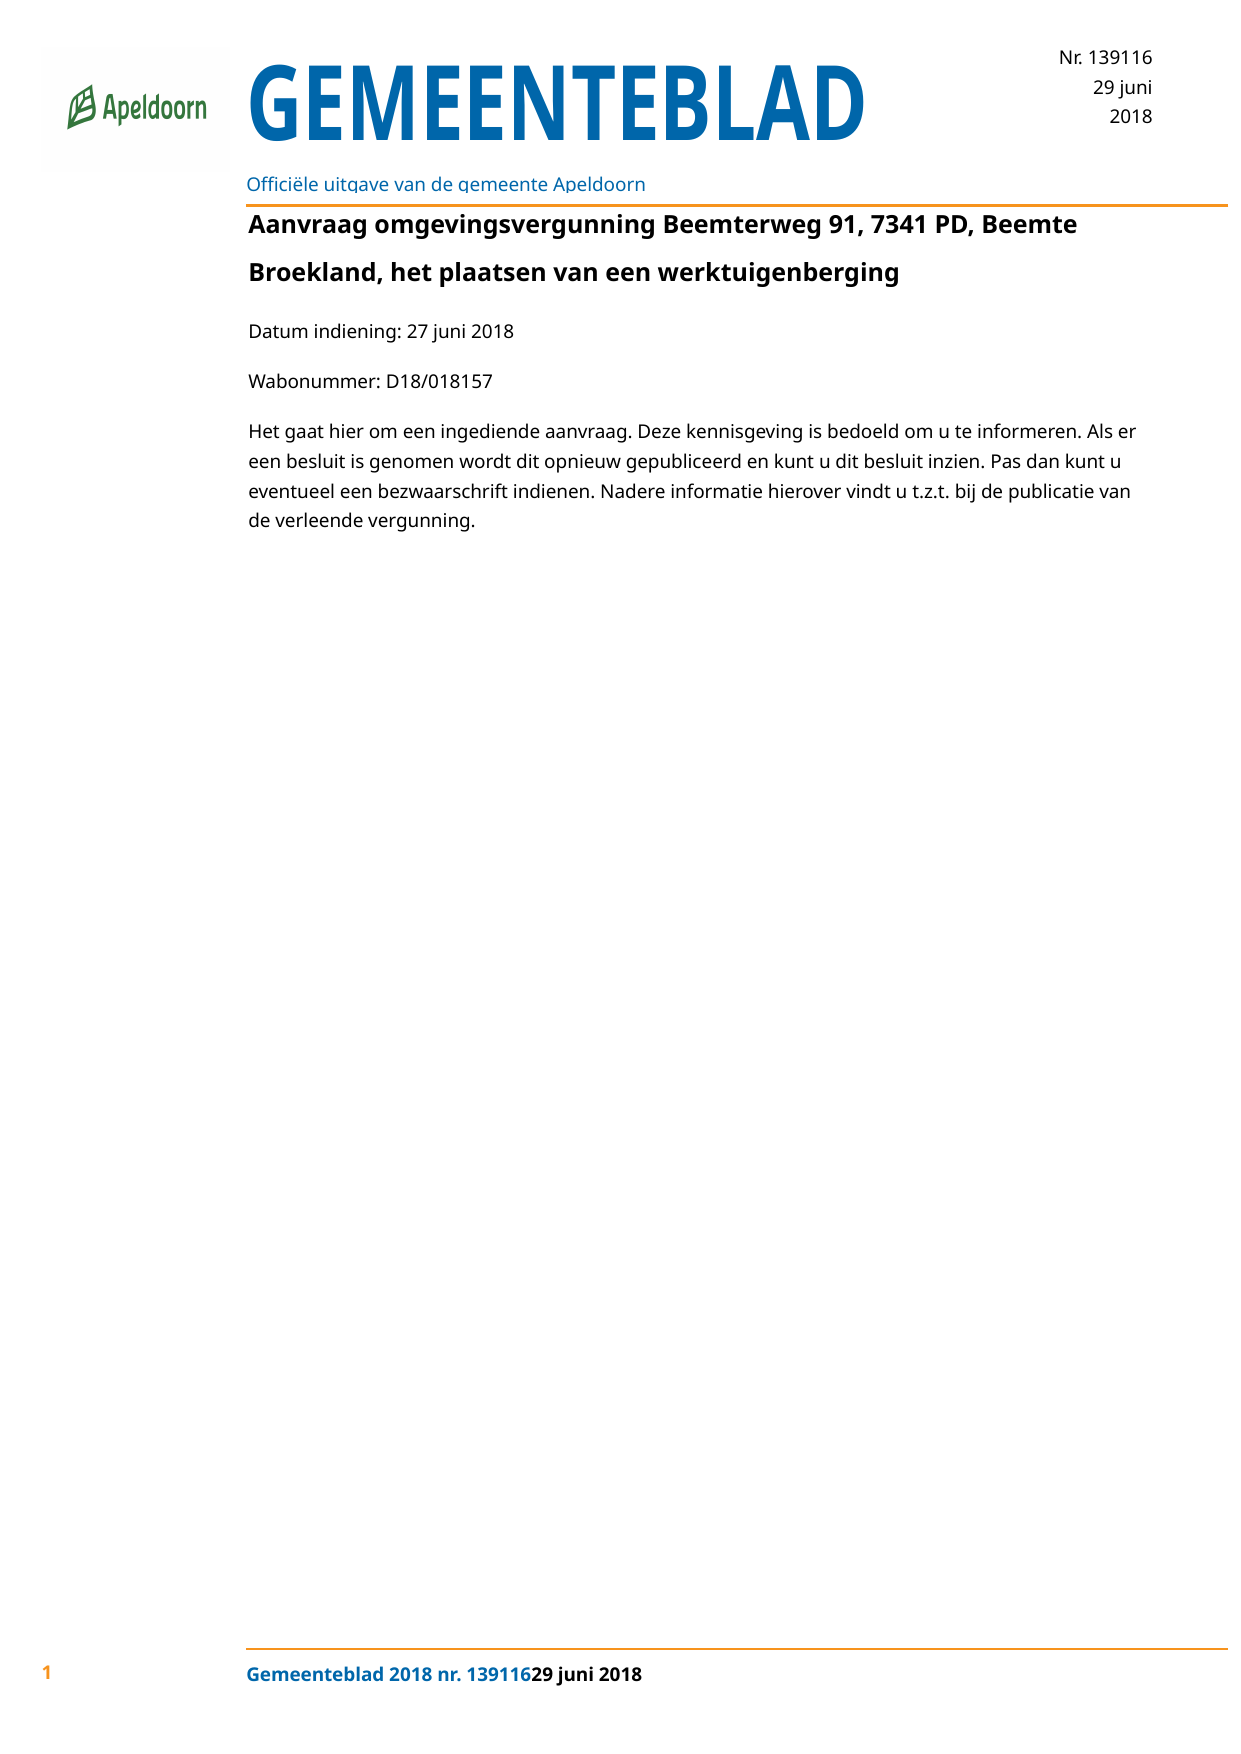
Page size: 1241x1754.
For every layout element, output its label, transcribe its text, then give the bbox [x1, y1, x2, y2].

text Aanvraag omgevingsvergunning Beemterweg 91, 7341 PD, Beemte Broekland, het plaatsen van een werktuigenberging [248, 207, 1152, 288]
text Het gaat hier om een ingediende aanvraag. Deze kennisgeving is bedoeld om u te informeren. Als er een besluit is genomen wordt dit opnieuw gepubliceerd en kunt u dit besluit inzien. Pas dan kunt u eventueel een bezwaarschrift indienen. Nadere informatie hierover vindt u t.z.t. bij de publicatie van de verleende vergunning. [248, 419, 1152, 533]
text Wabonummer: D18/018157 [248, 368, 1152, 394]
picture [41, 47, 231, 172]
text Datum indiening: 27 juni 2018 [248, 318, 1152, 344]
